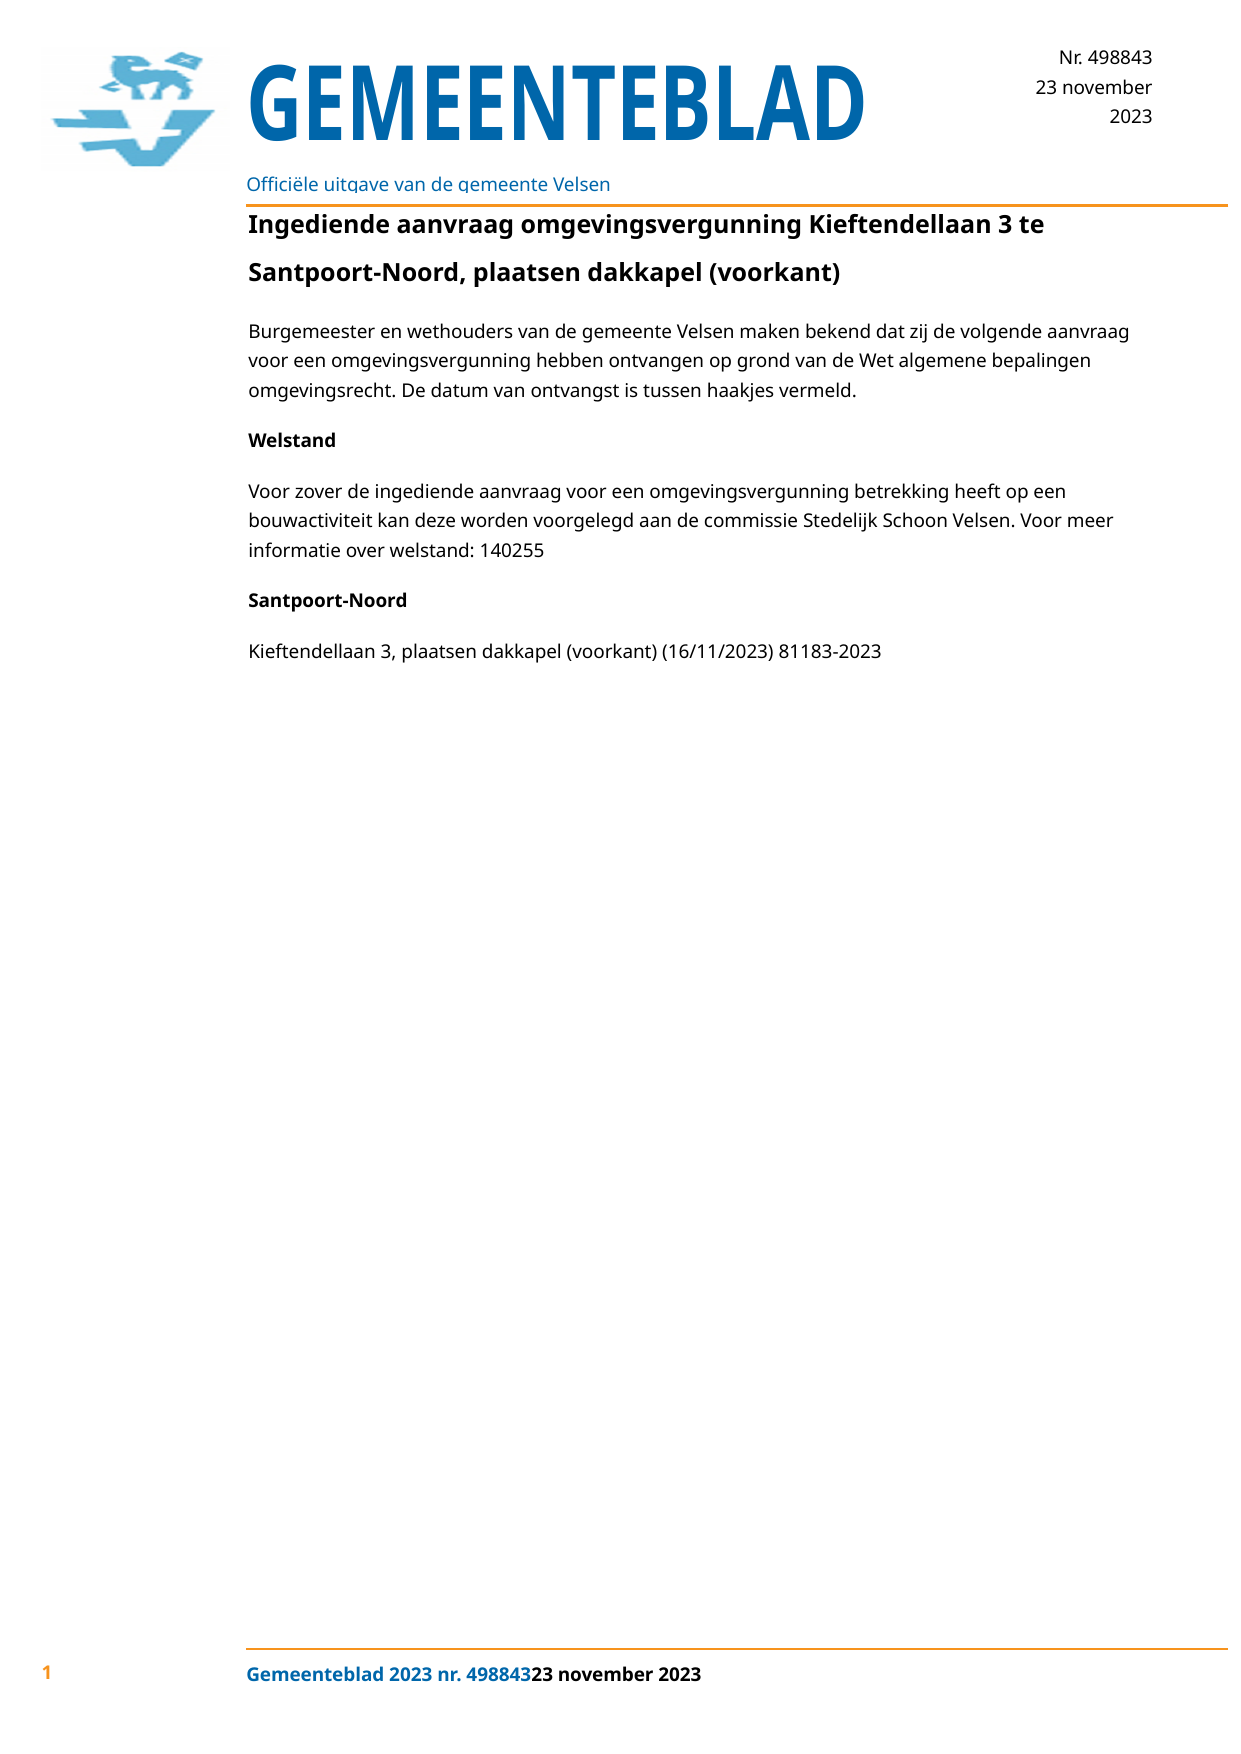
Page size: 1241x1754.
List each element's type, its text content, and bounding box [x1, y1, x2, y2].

picture [41, 47, 231, 172]
text Santpoort-Noord [248, 587, 1152, 613]
text Voor zover de ingediende aanvraag voor een omgevingsvergunning betrekking heeft op een bouwactiviteit kan deze worden voorgelegd aan de commissie Stedelijk Schoon Velsen. Voor meer informatie over welstand: 140255 [248, 478, 1152, 563]
text Ingediende aanvraag omgevingsvergunning Kieftendellaan 3 te Santpoort-Noord, plaatsen dakkapel (voorkant) [248, 207, 1152, 288]
text Burgemeester en wethouders van de gemeente Velsen maken bekend dat zij de volgende aanvraag voor een omgevingsvergunning hebben ontvangen op grond van de Wet algemene bepalingen omgevingsrecht. De datum van ontvangst is tussen haakjes vermeld. [248, 318, 1152, 403]
text Welstand [248, 427, 1152, 453]
text Kieftendellaan 3, plaatsen dakkapel (voorkant) (16/11/2023) 81183-2023 [248, 638, 1152, 664]
